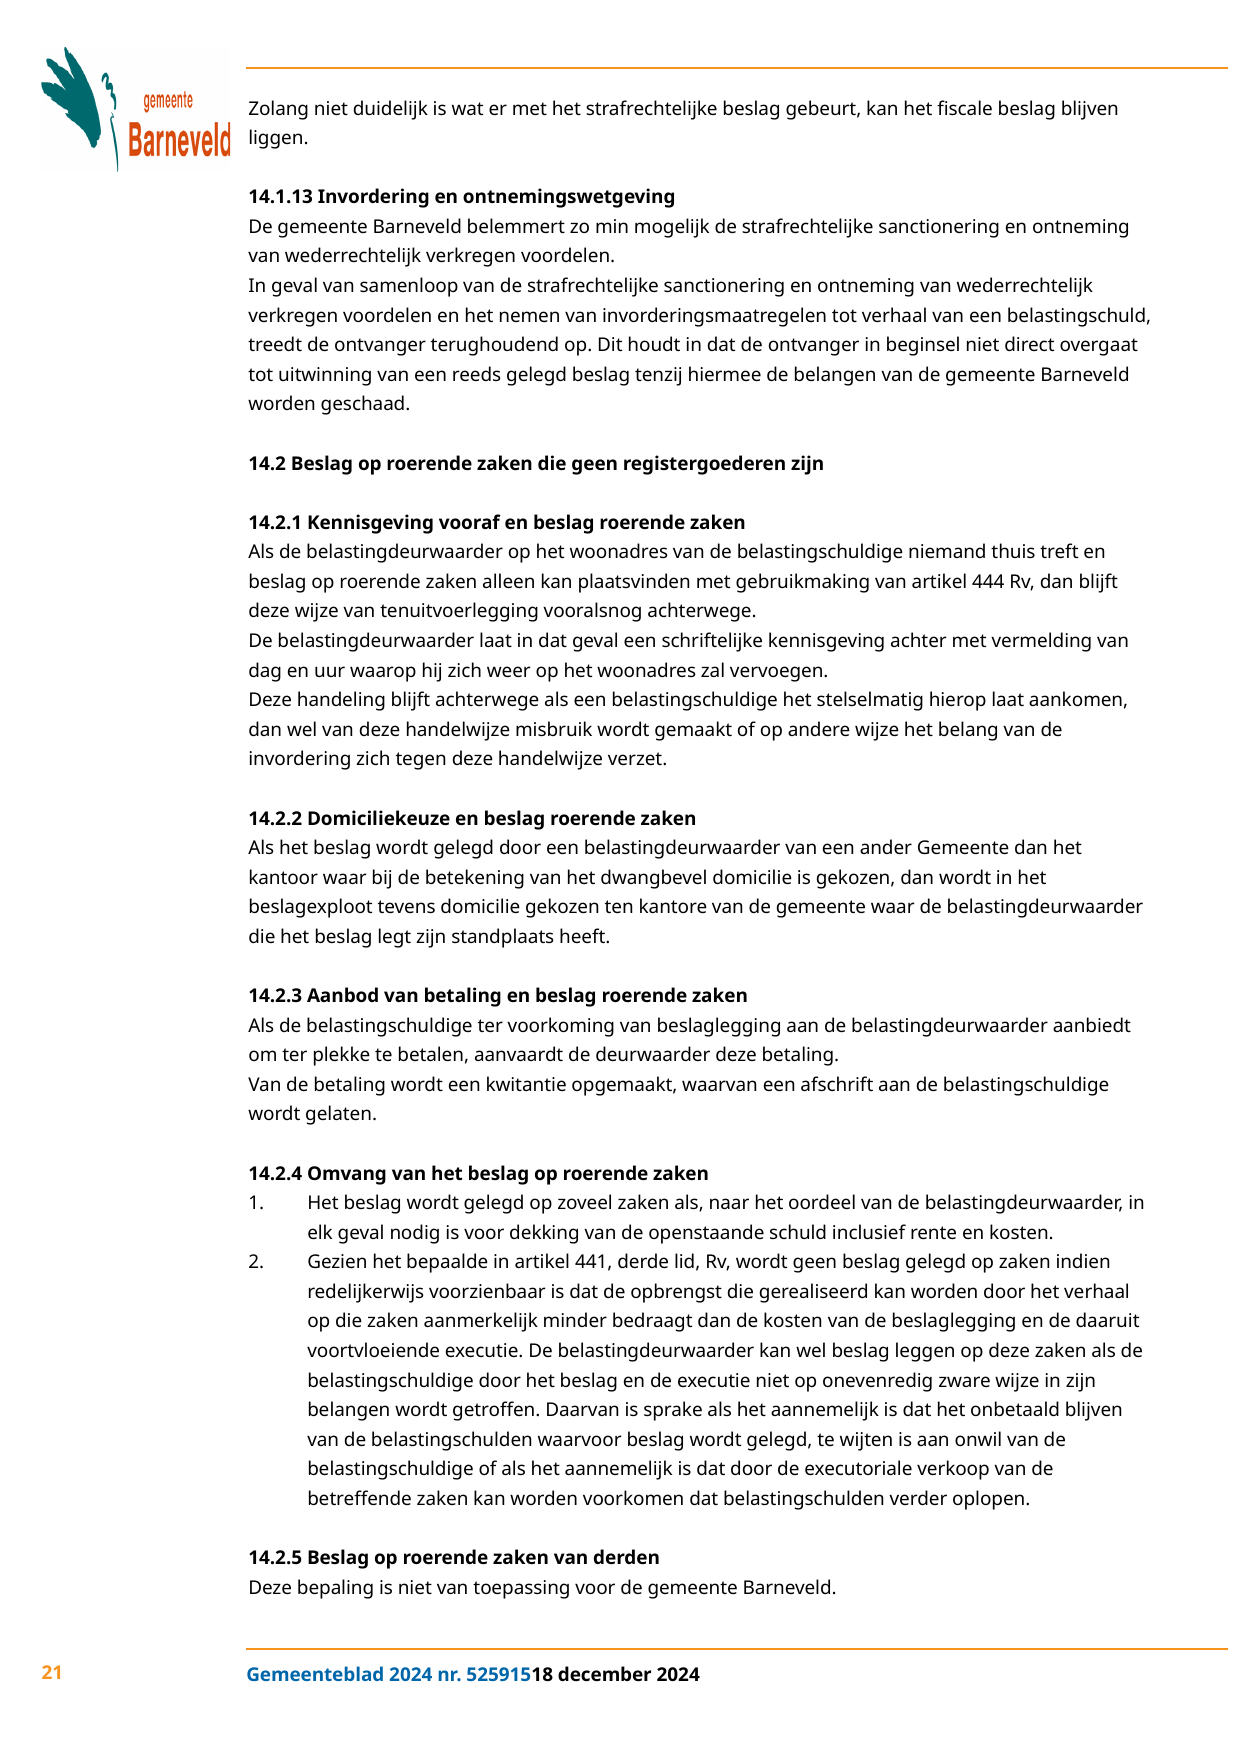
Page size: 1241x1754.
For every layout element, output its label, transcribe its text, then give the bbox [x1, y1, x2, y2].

text 14.2.3 Aanbod van betaling en beslag roerende zaken [248, 982, 1152, 1008]
text 14.2.4 Omvang van het beslag op roerende zaken [248, 1160, 1152, 1186]
picture [41, 47, 231, 172]
text 14.2.5 Beslag op roerende zaken van derden [248, 1544, 1152, 1570]
text Deze handeling blijft achterwege als een belastingschuldige het stelselmatig hierop laat aankomen, dan wel van deze handelwijze misbruik wordt gemaakt of op andere wijze het belang van de invordering zich tegen deze handelwijze verzet. [248, 686, 1152, 771]
text In geval van samenloop van de strafrechtelijke sanctionering en ontneming van wederrechtelijk verkregen voordelen en het nemen van invorderingsmaatregelen tot verhaal van een belastingschuld, treedt de ontvanger terughoudend op. Dit houdt in dat de ontvanger in beginsel niet direct overgaat tot uitwinning van een reeds gelegd beslag tenzij hiermee de belangen van de gemeente Barneveld worden geschaad. [248, 272, 1152, 416]
text Deze bepaling is niet van toepassing voor de gemeente Barneveld. [248, 1574, 1152, 1600]
text 14.2.2 Domiciliekeuze en beslag roerende zaken [248, 805, 1152, 831]
text 14.2 Beslag op roerende zaken die geen registergoederen zijn [248, 450, 1152, 476]
text 14.1.13 Invordering en ontnemingswetgeving [248, 183, 1152, 209]
text De belastingdeurwaarder laat in dat geval een schriftelijke kennisgeving achter met vermelding van dag en uur waarop hij zich weer op het woonadres zal vervoegen. [248, 627, 1152, 683]
list Het beslag wordt gelegd op zoveel zaken als, naar het oordeel van de belastingdeurwaarder, in elk geval nodig is voor dekking van de openstaande schuld inclusief rente en kosten. [248, 1189, 1152, 1245]
text Van de betaling wordt een kwitantie opgemaakt, waarvan een afschrift aan de belastingschuldige wordt gelaten. [248, 1071, 1152, 1126]
text Als het beslag wordt gelegd door een belastingdeurwaarder van een ander Gemeente dan het kantoor waar bij de betekening van het dwangbevel domicilie is gekozen, dan wordt in het beslagexploot tevens domicilie gekozen ten kantore van de gemeente waar de belastingdeurwaarder die het beslag legt zijn standplaats heeft. [248, 834, 1152, 949]
text Als de belastingschuldige ter voorkoming van beslaglegging aan de belastingdeurwaarder aanbiedt om ter plekke te betalen, aanvaardt de deurwaarder deze betaling. [248, 1012, 1152, 1067]
text Als de belastingdeurwaarder op het woonadres van de belastingschuldige niemand thuis treft en beslag op roerende zaken alleen kan plaatsvinden met gebruikmaking van artikel 444 Rv, dan blijft deze wijze van tenuitvoerlegging vooralsnog achterwege. [248, 538, 1152, 623]
list Gezien het bepaalde in artikel 441, derde lid, Rv, wordt geen beslag gelegd op zaken indien redelijkerwijs voorzienbaar is dat de opbrengst die gerealiseerd kan worden door het verhaal op die zaken aanmerkelijk minder bedraagt dan de kosten van de beslaglegging en de daaruit voortvloeiende executie. De belastingdeurwaarder kan wel beslag leggen op deze zaken als de belastingschuldige door het beslag en de executie niet op onevenredig zware wijze in zijn belangen wordt getroffen. Daarvan is sprake als het aannemelijk is dat het onbetaald blijven van de belastingschulden waarvoor beslag wordt gelegd, te wijten is aan onwil van de belastingschuldige of als het aannemelijk is dat door de executoriale verkoop van de betreffende zaken kan worden voorkomen dat belastingschulden verder oplopen. [248, 1248, 1152, 1511]
text 14.2.1 Kennisgeving vooraf en beslag roerende zaken [248, 509, 1152, 535]
text Zolang niet duidelijk is wat er met het strafrechtelijke beslag gebeurt, kan het fiscale beslag blijven liggen. [248, 95, 1152, 150]
text De gemeente Barneveld belemmert zo min mogelijk de strafrechtelijke sanctionering en ontneming van wederrechtelijk verkregen voordelen. [248, 213, 1152, 268]
